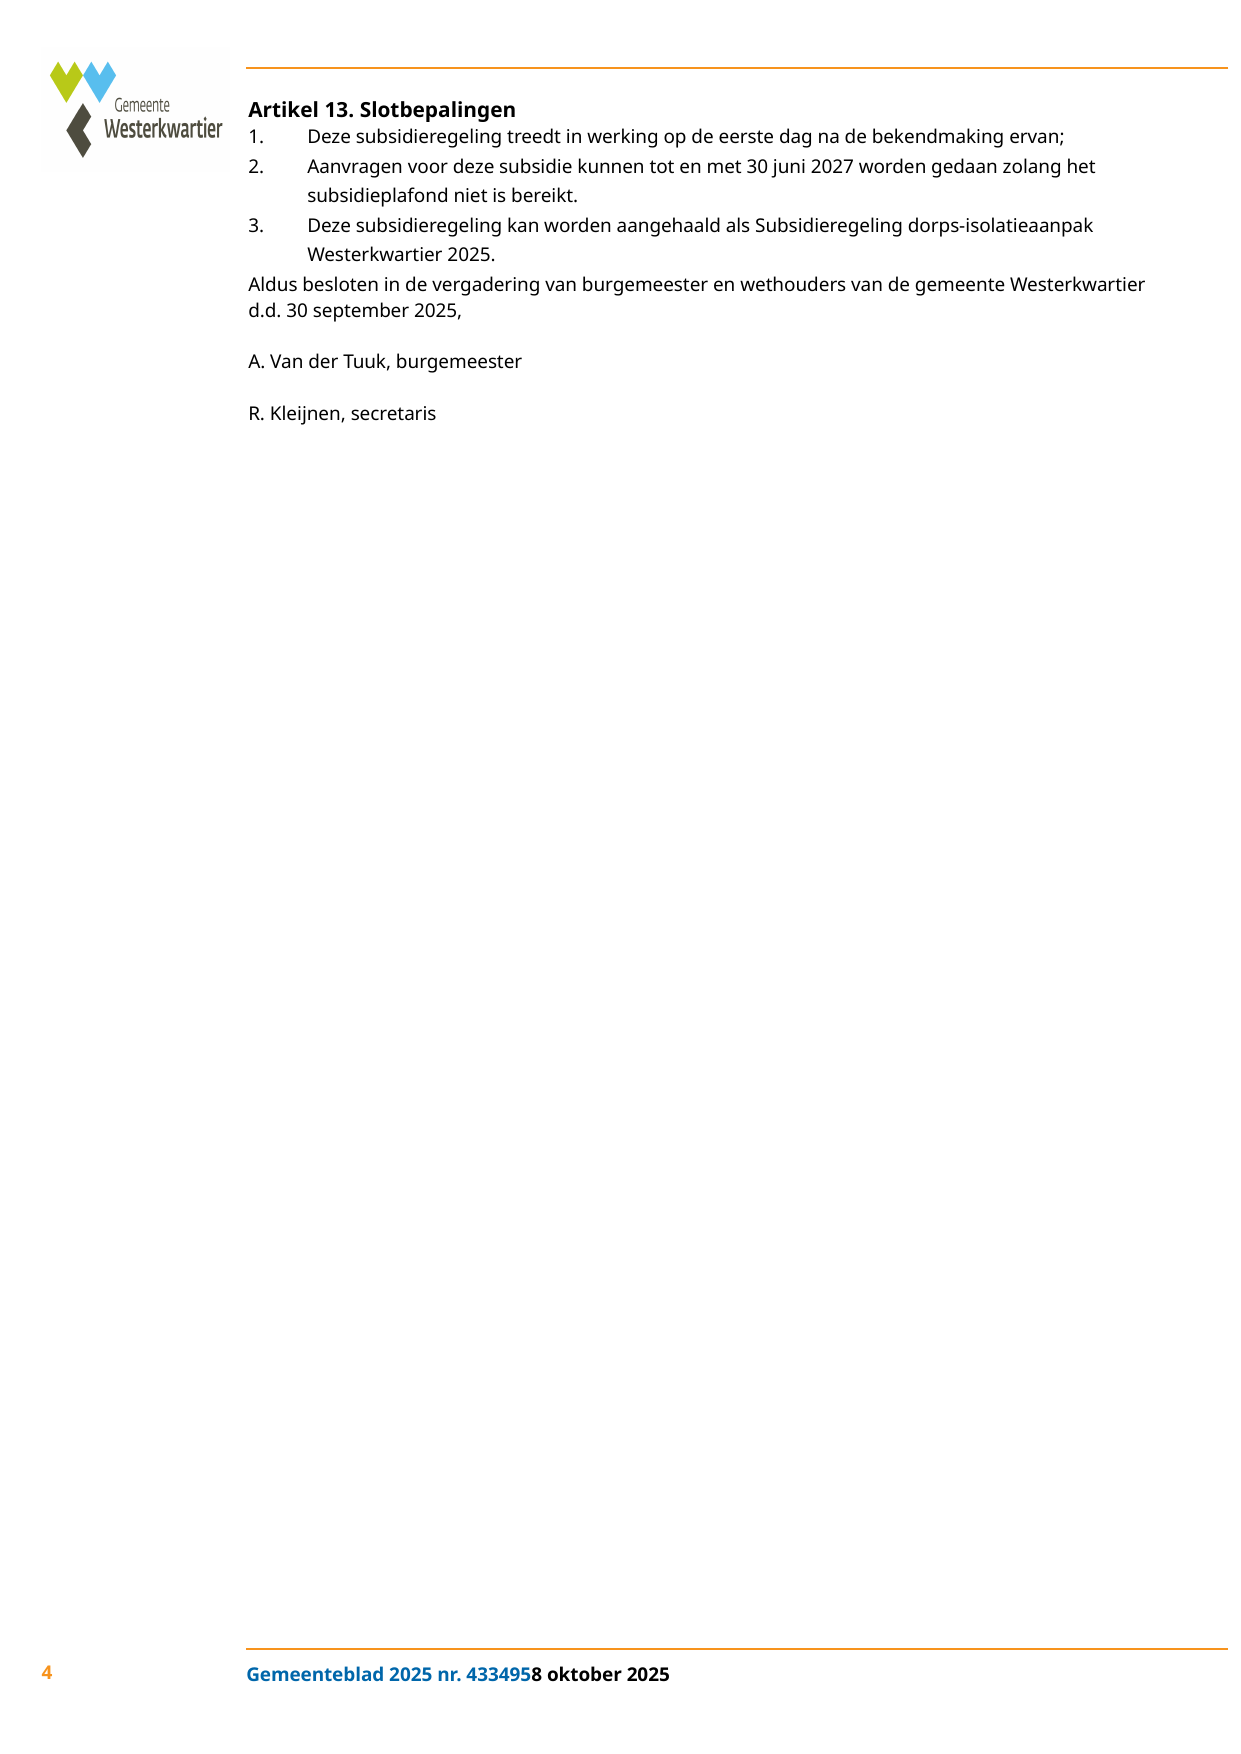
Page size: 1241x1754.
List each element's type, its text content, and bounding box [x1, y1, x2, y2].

picture [41, 47, 231, 172]
text Artikel 13. Slotbepalingen [248, 95, 1152, 123]
list Aanvragen voor deze subsidie kunnen tot en met 30 juni 2027 worden gedaan zolang het subsidieplafond niet is bereikt. [248, 153, 1152, 208]
list Deze subsidieregeling kan worden aangehaald als Subsidieregeling dorps-isolatieaanpak Westerkwartier 2025. [248, 212, 1152, 267]
list Deze subsidieregeling treedt in werking op de eerste dag na de bekendmaking ervan; [248, 123, 1152, 149]
text A. Van der Tuuk, burgemeester [248, 348, 1152, 374]
text Aldus besloten in de vergadering van burgemeester en wethouders van de gemeente Westerkwartier d.d. 30 september 2025, [248, 271, 1152, 323]
text R. Kleijnen, secretaris [248, 400, 1152, 426]
